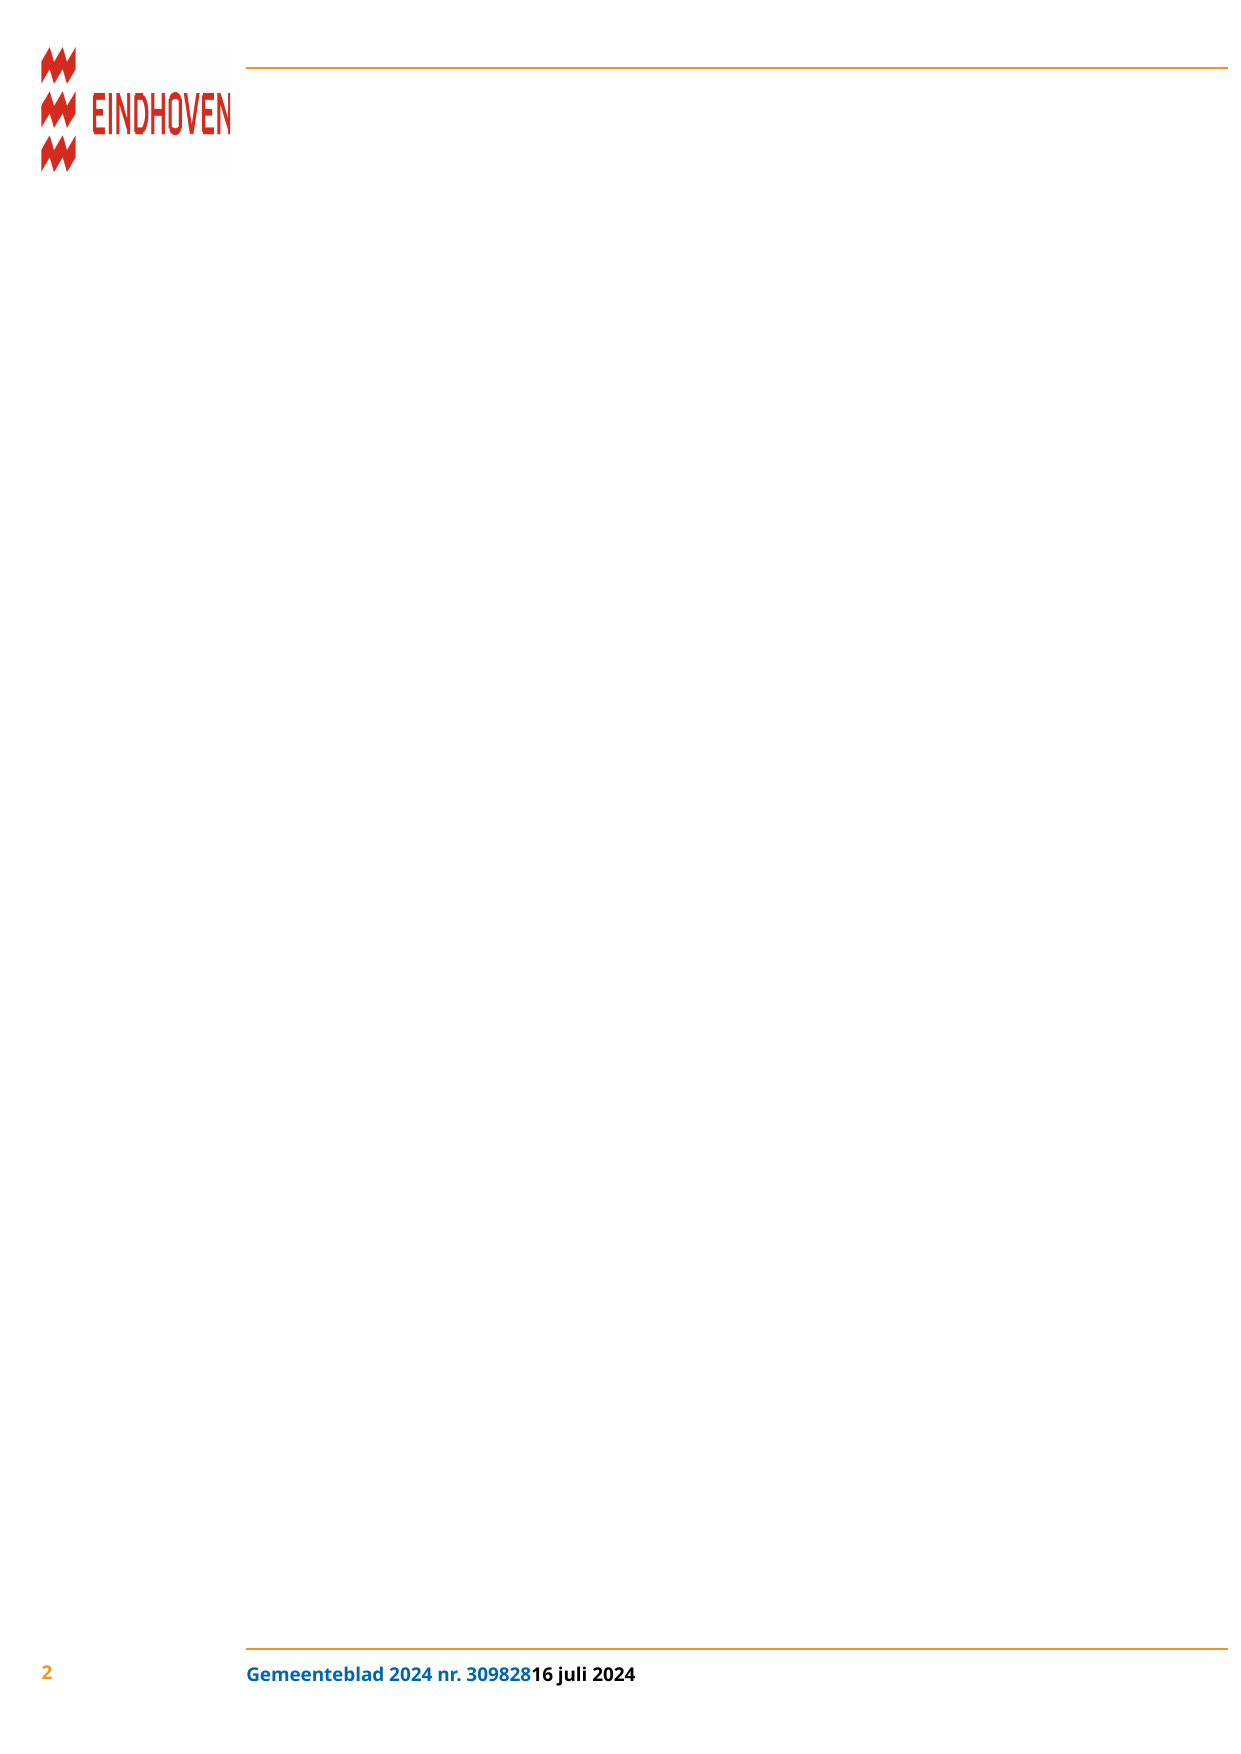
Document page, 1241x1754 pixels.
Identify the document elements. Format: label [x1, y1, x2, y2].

picture [41, 47, 231, 172]
